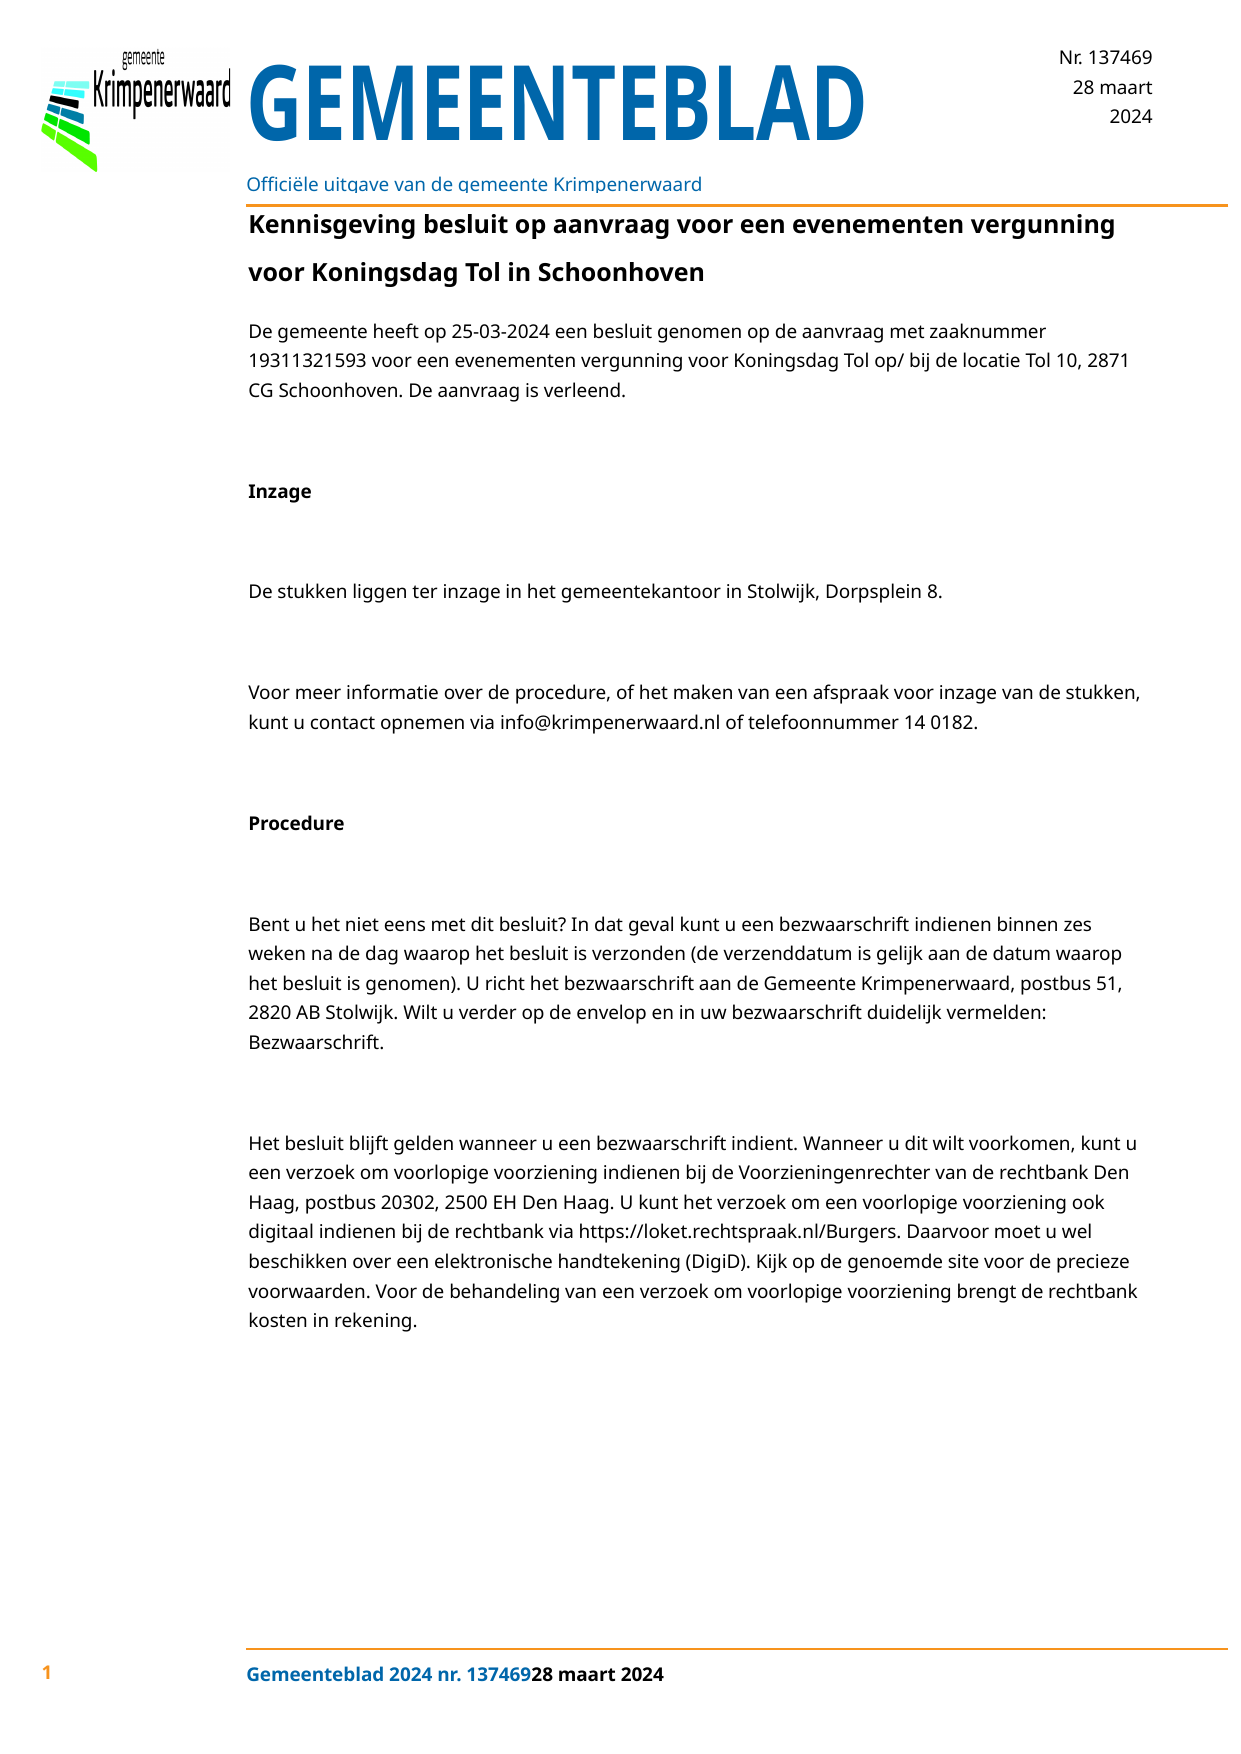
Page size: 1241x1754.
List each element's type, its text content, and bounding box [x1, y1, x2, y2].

picture [41, 47, 231, 172]
text Inzage [248, 478, 1152, 504]
text Procedure [248, 810, 1152, 836]
text Bent u het niet eens met dit besluit? In dat geval kunt u een bezwaarschrift indienen binnen zes weken na de dag waarop het besluit is verzonden (de verzenddatum is gelijk aan de datum waarop het besluit is genomen). U richt het bezwaarschrift aan de Gemeente Krimpenerwaard, postbus 51, 2820 AB Stolwijk. Wilt u verder op de envelop en in uw bezwaarschrift duidelijk vermelden: Bezwaarschrift. [248, 911, 1152, 1055]
text Kennisgeving besluit op aanvraag voor een evenementen vergunning voor Koningsdag Tol in Schoonhoven [248, 207, 1152, 288]
text De stukken liggen ter inzage in het gemeentekantoor in Stolwijk, Dorpsplein 8. [248, 579, 1152, 604]
text Voor meer informatie over de procedure, of het maken van een afspraak voor inzage van de stukken, kunt u contact opnemen via info@krimpenerwaard.nl of telefoonnummer 14 0182. [248, 679, 1152, 735]
text De gemeente heeft op 25-03-2024 een besluit genomen op de aanvraag met zaaknummer 19311321593 voor een evenementen vergunning voor Koningsdag Tol op/ bij de locatie Tol 10, 2871 CG Schoonhoven. De aanvraag is verleend. [248, 318, 1152, 403]
text Het besluit blijft gelden wanneer u een bezwaarschrift indient. Wanneer u dit wilt voorkomen, kunt u een verzoek om voorlopige voorziening indienen bij de Voorzieningenrechter van de rechtbank Den Haag, postbus 20302, 2500 EH Den Haag. U kunt het verzoek om een voorlopige voorziening ook digitaal indienen bij de rechtbank via https://loket.rechtspraak.nl/Burgers. Daarvoor moet u wel beschikken over een elektronische handtekening (DigiD). Kijk op de genoemde site voor de precieze voorwaarden. Voor de behandeling van een verzoek om voorlopige voorziening brengt de rechtbank kosten in rekening. [248, 1130, 1152, 1333]
